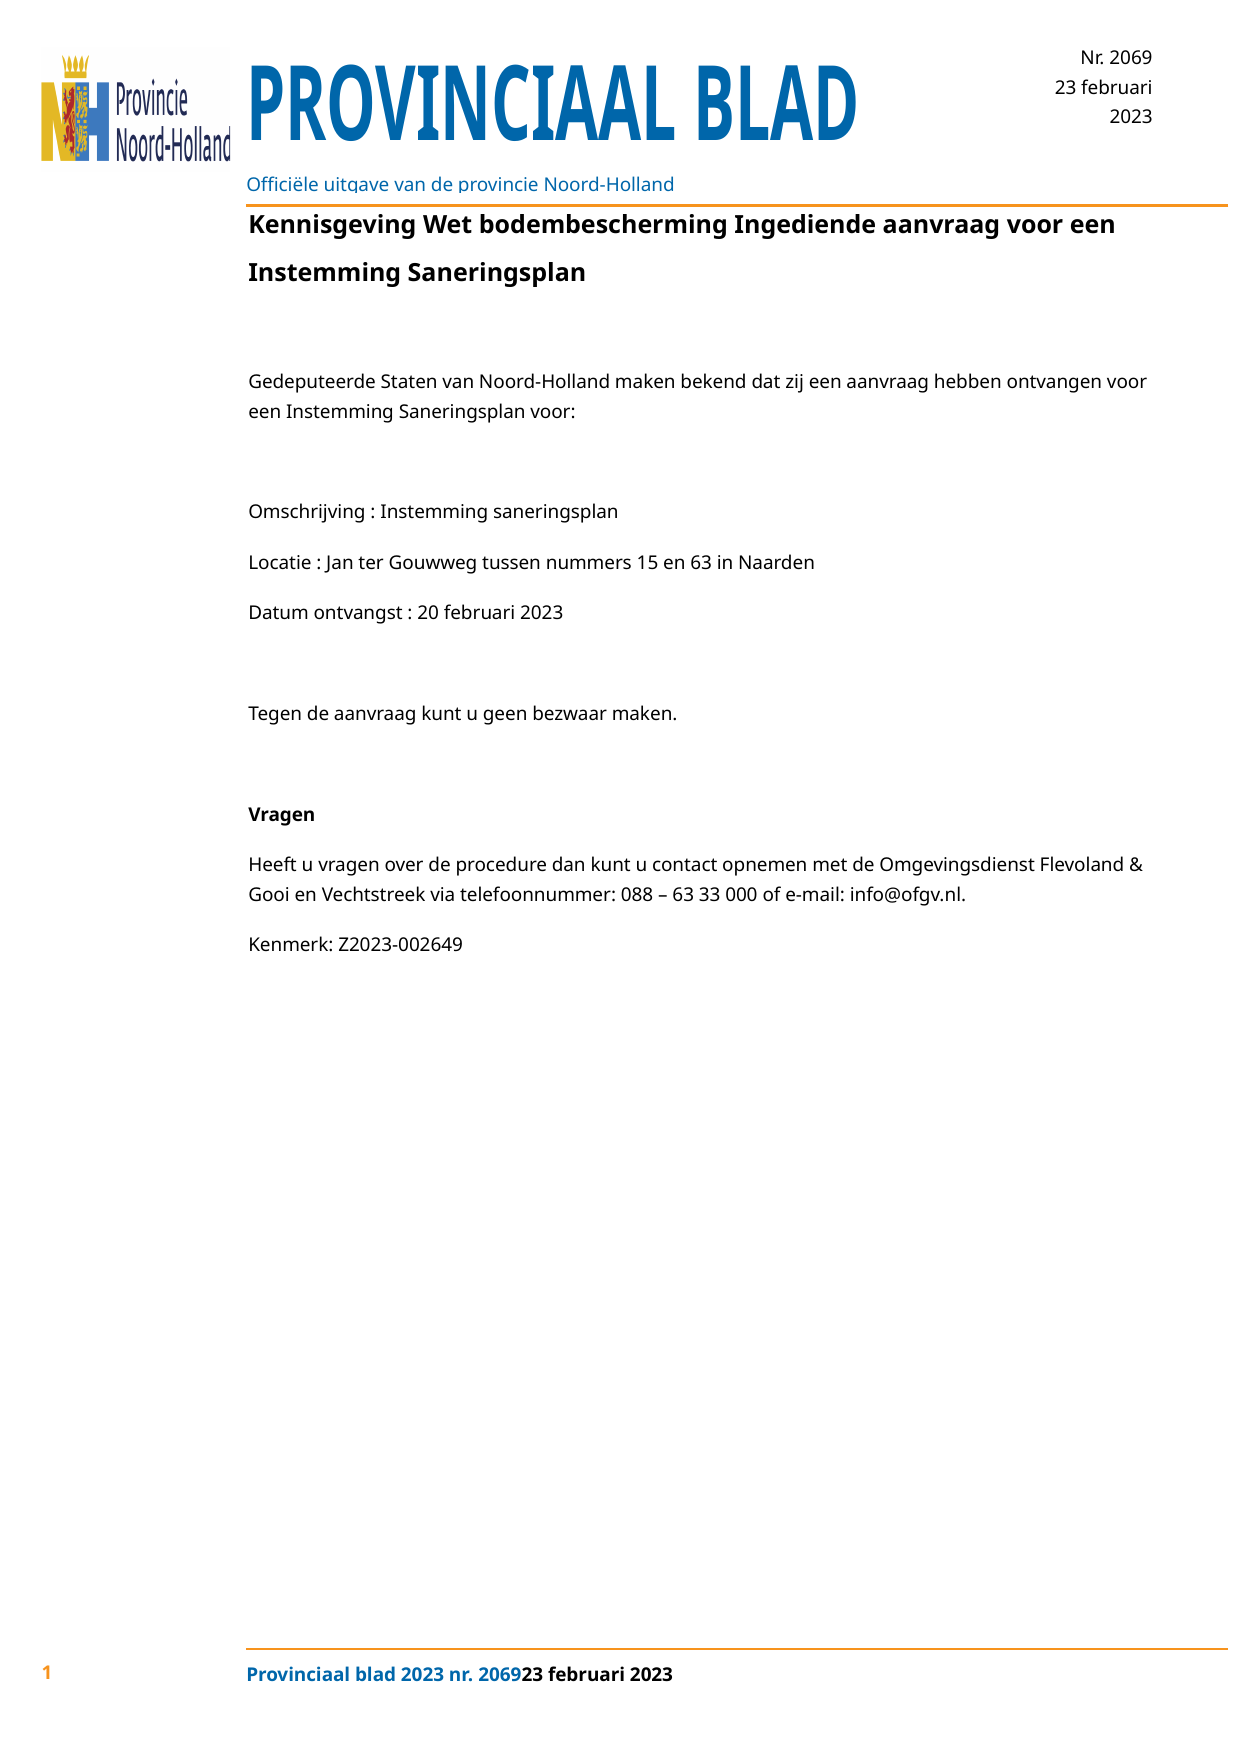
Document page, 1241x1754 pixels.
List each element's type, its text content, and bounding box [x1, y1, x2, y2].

text Locatie : Jan ter Gouwweg tussen nummers 15 en 63 in Naarden [248, 549, 1152, 575]
text Kennisgeving Wet bodembescherming Ingediende aanvraag voor een Instemming Saneringsplan [248, 207, 1152, 288]
text Vragen [248, 801, 1152, 827]
text Heeft u vragen over de procedure dan kunt u contact opnemen met de Omgevingsdienst Flevoland & Gooi en Vechtstreek via telefoonnummer: 088 – 63 33 000 of e-mail: info@ofgv.nl. [248, 852, 1152, 907]
text Gedeputeerde Staten van Noord-Holland maken bekend dat zij een aanvraag hebben ontvangen voor een Instemming Saneringsplan voor: [248, 368, 1152, 424]
text Kenmerk: Z2023-002649 [248, 932, 1152, 957]
text Datum ontvangst : 20 februari 2023 [248, 599, 1152, 625]
picture [41, 47, 231, 172]
text Tegen de aanvraag kunt u geen bezwaar maken. [248, 700, 1152, 726]
text Omschrijving : Instemming saneringsplan [248, 499, 1152, 524]
